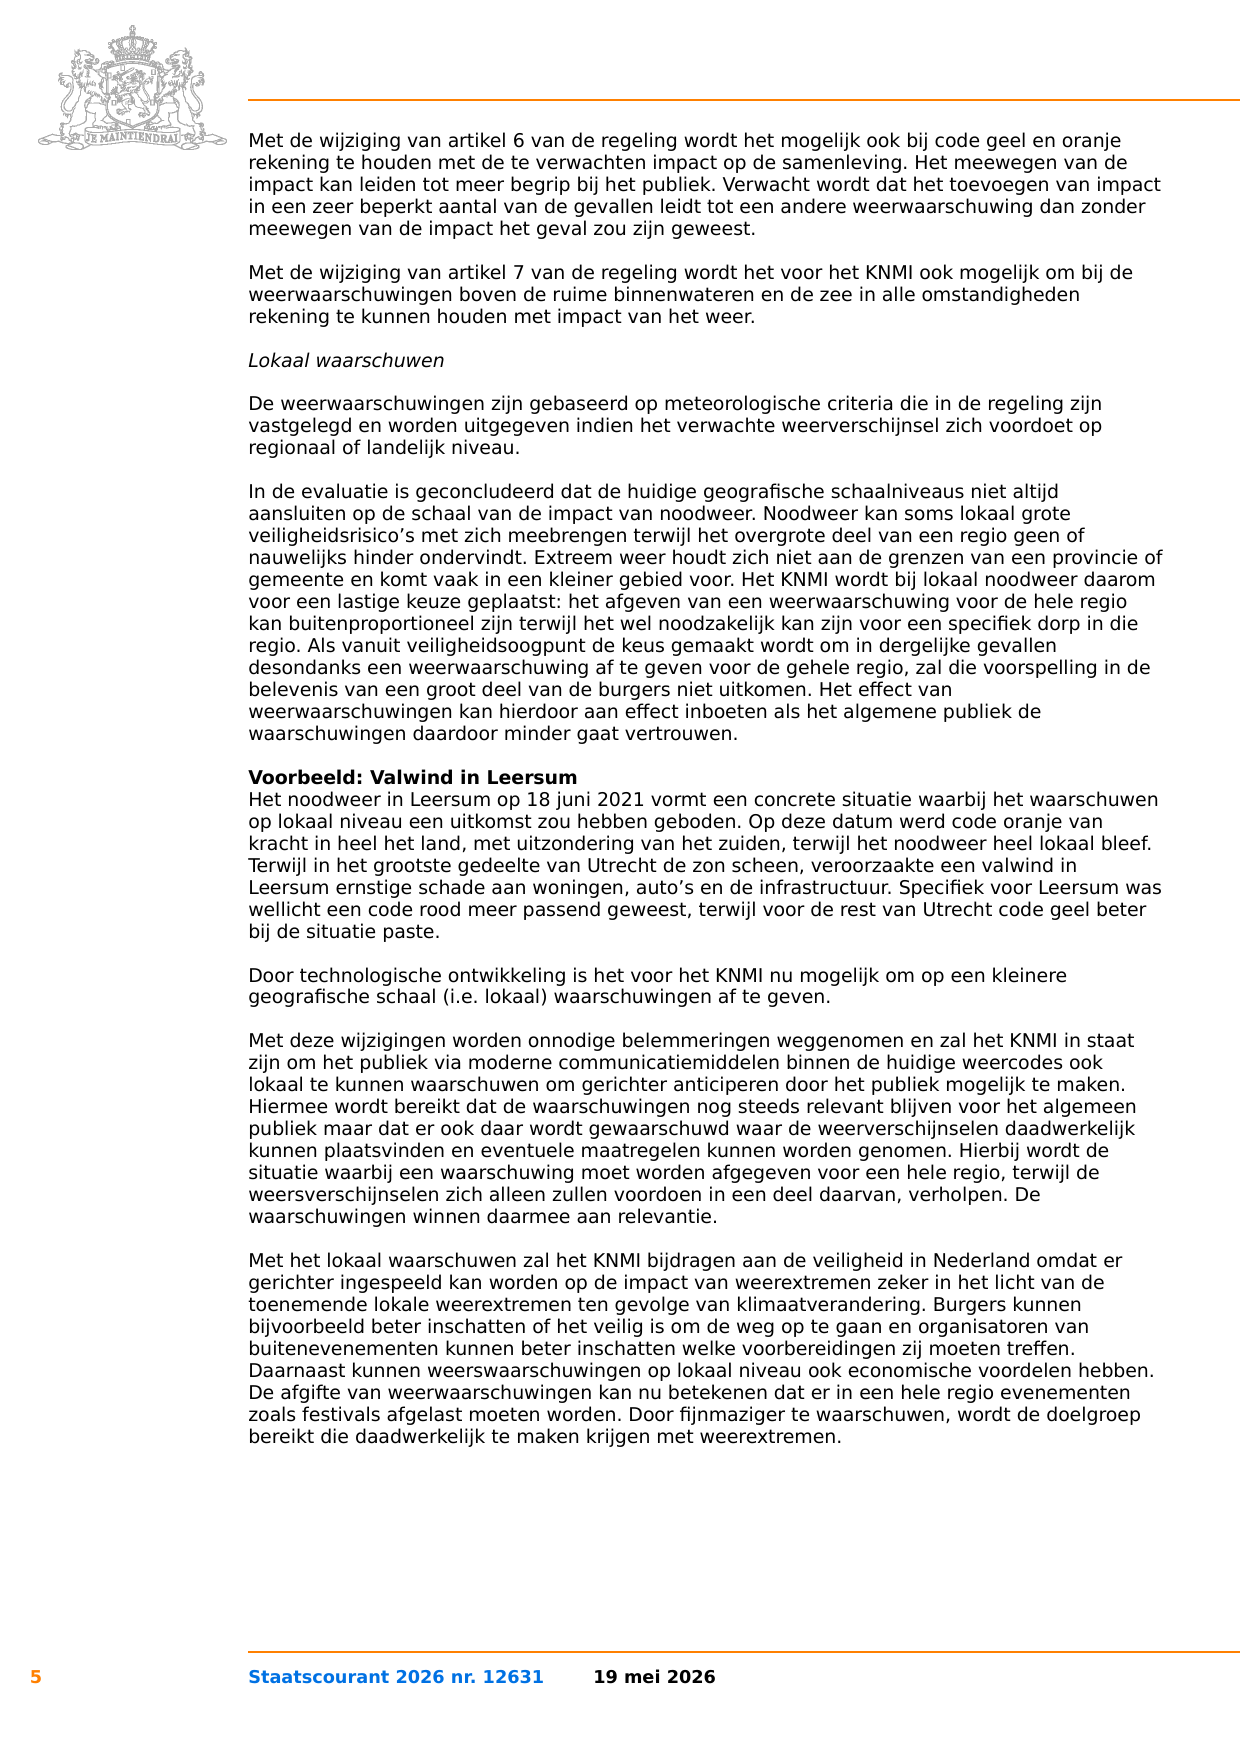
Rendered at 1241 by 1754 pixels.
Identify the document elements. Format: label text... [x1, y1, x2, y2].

text Met de wijziging van artikel 6 van de regeling wordt het mogelijk ook bij code geel en oranje rekening te houden met de te verwachten impact op de samenleving. Het meewegen van de impact kan leiden tot meer begrip bij het publiek. Verwacht wordt dat het toevoegen van impact in een zeer beperkt aantal van de gevallen leidt tot een andere weerwaarschuwing dan zonder meewegen van de impact het geval zou zijn geweest. [248, 130, 1163, 240]
text Met het lokaal waarschuwen zal het KNMI bijdragen aan de veiligheid in Nederland omdat er gerichter ingespeeld kan worden op de impact van weerextremen zeker in het licht van de toenemende lokale weerextremen ten gevolge van klimaatverandering. Burgers kunnen bijvoorbeeld beter inschatten of het veilig is om de weg op te gaan en organisatoren van buitenevenementen kunnen beter inschatten welke voorbereidingen zij moeten treffen. Daarnaast kunnen weerswaarschuwingen op lokaal niveau ook economische voordelen hebben. De afgifte van weerwaarschuwingen kan nu betekenen dat er in een hele regio evenementen zoals festivals afgelast moeten worden. Door fijnmaziger te waarschuwen, wordt de doelgroep bereikt die daadwerkelijk te maken krijgen met weerextremen. [248, 1250, 1163, 1448]
text Het noodweer in Leersum op 18 juni 2021 vormt een concrete situatie waarbij het waarschuwen op lokaal niveau een uitkomst zou hebben geboden. Op deze datum werd code oranje van kracht in heel het land, met uitzondering van het zuiden, terwijl het noodweer heel lokaal bleef. Terwijl in het grootste gedeelte van Utrecht de zon scheen, veroorzaakte een valwind in Leersum ernstige schade aan woningen, auto’s en de infrastructuur. Specifiek voor Leersum was wellicht een code rood meer passend geweest, terwijl voor de rest van Utrecht code geel beter bij de situatie paste. [248, 789, 1163, 943]
text Met deze wijzigingen worden onnodige belemmeringen weggenomen en zal het KNMI in staat zijn om het publiek via moderne communicatiemiddelen binnen de huidige weercodes ook lokaal te kunnen waarschuwen om gerichter anticiperen door het publiek mogelijk te maken. Hiermee wordt bereikt dat de waarschuwingen nog steeds relevant blijven voor het algemeen publiek maar dat er ook daar wordt gewaarschuwd waar de weerverschijnselen daadwerkelijk kunnen plaatsvinden en eventuele maatregelen kunnen worden genomen. Hierbij wordt de situatie waarbij een waarschuwing moet worden afgegeven voor een hele regio, terwijl de weersverschijnselen zich alleen zullen voordoen in een deel daarvan, verholpen. De waarschuwingen winnen daarmee aan relevantie. [248, 1030, 1163, 1228]
text In de evaluatie is geconcludeerd dat de huidige geografische schaalniveaus niet altijd aansluiten op de schaal van de impact van noodweer. Noodweer kan soms lokaal grote veiligheidsrisico’s met zich meebrengen terwijl het overgrote deel van een regio geen of nauwelijks hinder ondervindt. Extreem weer houdt zich niet aan de grenzen van een provincie of gemeente en komt vaak in een kleiner gebied voor. Het KNMI wordt bij lokaal noodweer daarom voor een lastige keuze geplaatst: het afgeven van een weerwaarschuwing voor de hele regio kan buitenproportioneel zijn terwijl het wel noodzakelijk kan zijn voor een specifiek dorp in die regio. Als vanuit veiligheidsoogpunt de keus gemaakt wordt om in dergelijke gevallen desondanks een weerwaarschuwing af te geven voor de gehele regio, zal die voorspelling in de belevenis van een groot deel van de burgers niet uitkomen. Het effect van weerwaarschuwingen kan hierdoor aan effect inboeten als het algemene publiek de waarschuwingen daardoor minder gaat vertrouwen. [248, 481, 1163, 745]
text De weerwaarschuwingen zijn gebaseerd op meteorologische criteria die in de regeling zijn vastgelegd en worden uitgegeven indien het verwachte weerverschijnsel zich voordoet op regionaal of landelijk niveau. [248, 393, 1163, 459]
text Door technologische ontwikkeling is het voor het KNMI nu mogelijk om op een kleinere geografische schaal (i.e. lokaal) waarschuwingen af te geven. [248, 964, 1163, 1008]
picture [38, 25, 227, 150]
subtitle Lokaal waarschuwen [248, 349, 1163, 371]
text Met de wijziging van artikel 7 van de regeling wordt het voor het KNMI ook mogelijk om bij de weerwaarschuwingen boven de ruime binnenwateren en de zee in alle omstandigheden rekening te kunnen houden met impact van het weer. [248, 262, 1163, 328]
text Voorbeeld: Valwind in Leersum [248, 767, 1163, 789]
